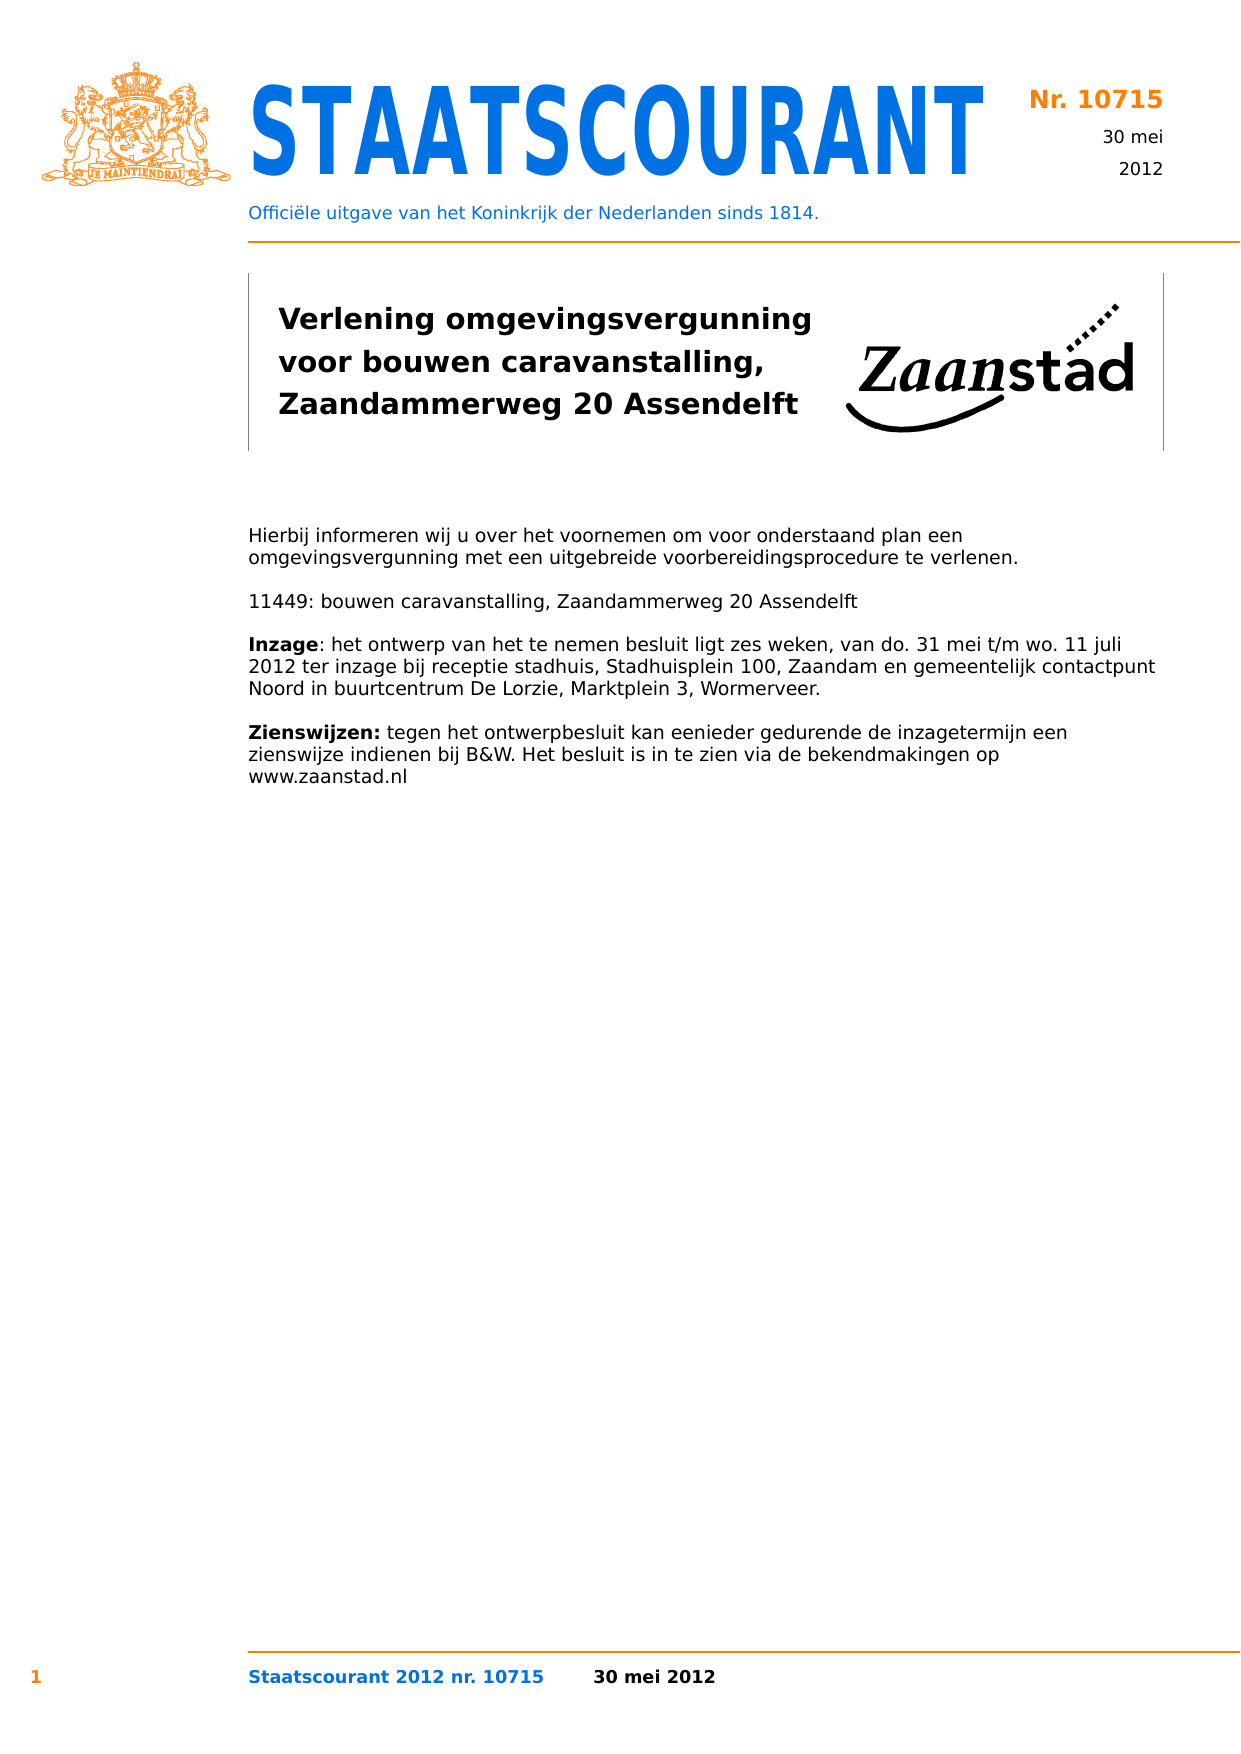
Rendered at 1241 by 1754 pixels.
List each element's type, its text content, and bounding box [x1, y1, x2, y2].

table_header [25, 62, 248, 241]
table_header STAATSCOURANT [248, 62, 998, 203]
picture [844, 302, 1134, 433]
text 11449: bouwen caravanstalling, Zaandammerweg 20 Assendelft [248, 591, 1163, 612]
text Hierbij informeren wij u over het voornemen om voor onderstaand plan een omgevingsvergunning met een uitgebreide voorbereidingsprocedure te verlenen. [248, 525, 1163, 569]
text Inzage: het ontwerp van het te nemen besluit ligt zes weken, van do. 31 mei t/m wo. 11 juli 2012 ter inzage bij receptie stadhuis, Stadhuisplein 100, Zaandam en gemeentelijk contactpunt Noord in buurtcentrum De Lorzie, Marktplein 3, Wormerveer. [248, 634, 1163, 700]
table_cell 2012 [998, 153, 1240, 203]
subtitle Verlening omgevingsvergunning voor bouwen caravanstalling, Zaandammerweg 20 Assendelft [249, 273, 1163, 451]
text Zienswijzen: tegen het ontwerpbesluit kan eenieder gedurende de inzagetermijn een zienswijze indienen bij B&W. Het besluit is in te zien via de bekendmakingen op www.zaanstad.nl [248, 722, 1163, 788]
picture [41, 62, 231, 186]
table_header Nr. 10715 [998, 62, 1240, 121]
table_cell Officiële uitgave van het Koninkrijk der Nederlanden sinds 1814. [248, 203, 1240, 241]
table_cell 30 mei [998, 121, 1240, 153]
